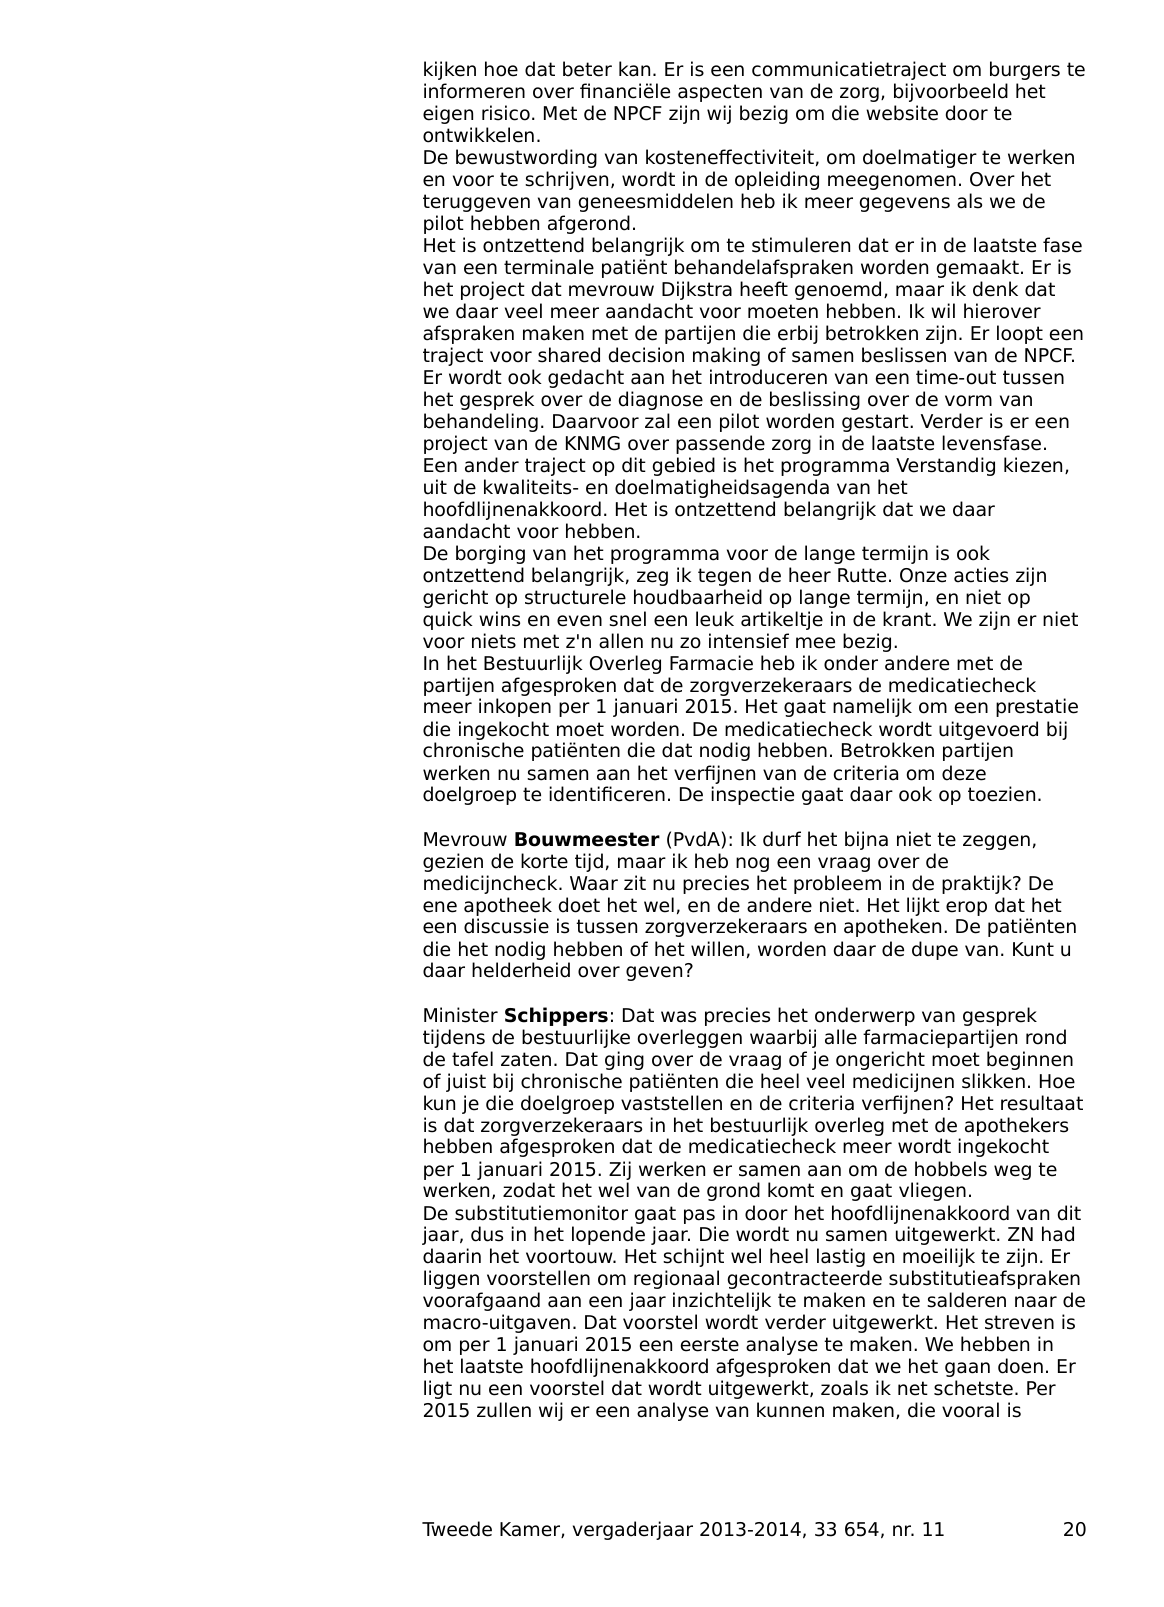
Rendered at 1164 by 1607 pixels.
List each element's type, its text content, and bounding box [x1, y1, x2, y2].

text In het Bestuurlijk Overleg Farmacie heb ik onder andere met de partijen afgesproken dat de zorgverzekeraars de medicatiecheck meer inkopen per 1 januari 2015. Het gaat namelijk om een prestatie die ingekocht moet worden. De medicatiecheck wordt uitgevoerd bij chronische patiënten die dat nodig hebben. Betrokken partijen werken nu samen aan het verfijnen van de criteria om deze doelgroep te identificeren. De inspectie gaat daar ook op toezien. [422, 652, 1087, 806]
text kijken hoe dat beter kan. Er is een communicatietraject om burgers te informeren over financiële aspecten van de zorg, bijvoorbeeld het eigen risico. Met de NPCF zijn wij bezig om die website door te ontwikkelen. [422, 59, 1087, 147]
text Minister Schippers: Dat was precies het onderwerp van gesprek tijdens de bestuurlijke overleggen waarbij alle farmaciepartijen rond de tafel zaten. Dat ging over de vraag of je ongericht moet beginnen of juist bij chronische patiënten die heel veel medicijnen slikken. Hoe kun je die doelgroep vaststellen en de criteria verfijnen? Het resultaat is dat zorgverzekeraars in het bestuurlijk overleg met de apothekers hebben afgesproken dat de medicatiecheck meer wordt ingekocht per 1 januari 2015. Zij werken er samen aan om de hobbels weg te werken, zodat het wel van de grond komt en gaat vliegen. [422, 1004, 1087, 1202]
text Mevrouw Bouwmeester (PvdA): Ik durf het bijna niet te zeggen, gezien de korte tijd, maar ik heb nog een vraag over de medicijncheck. Waar zit nu precies het probleem in de praktijk? De ene apotheek doet het wel, en de andere niet. Het lijkt erop dat het een discussie is tussen zorgverzekeraars en apotheken. De patiënten die het nodig hebben of het willen, worden daar de dupe van. Kunt u daar helderheid over geven? [422, 828, 1087, 982]
text Het is ontzettend belangrijk om te stimuleren dat er in de laatste fase van een terminale patiënt behandelafspraken worden gemaakt. Er is het project dat mevrouw Dijkstra heeft genoemd, maar ik denk dat we daar veel meer aandacht voor moeten hebben. Ik wil hierover afspraken maken met de partijen die erbij betrokken zijn. Er loopt een traject voor shared decision making of samen beslissen van de NPCF. Er wordt ook gedacht aan het introduceren van een time-out tussen het gesprek over de diagnose en de beslissing over de vorm van behandeling. Daarvoor zal een pilot worden gestart. Verder is er een project van de KNMG over passende zorg in de laatste levensfase. Een ander traject op dit gebied is het programma Verstandig kiezen, uit de kwaliteits- en doelmatigheidsagenda van het hoofdlijnenakkoord. Het is ontzettend belangrijk dat we daar aandacht voor hebben. [422, 235, 1087, 543]
text De substitutiemonitor gaat pas in door het hoofdlijnenakkoord van dit jaar, dus in het lopende jaar. Die wordt nu samen uitgewerkt. ZN had daarin het voortouw. Het schijnt wel heel lastig en moeilijk te zijn. Er liggen voorstellen om regionaal gecontracteerde substitutieafspraken voorafgaand aan een jaar inzichtelijk te maken en te salderen naar de macro-uitgaven. Dat voorstel wordt verder uitgewerkt. Het streven is om per 1 januari 2015 een eerste analyse te maken. We hebben in het laatste hoofdlijnenakkoord afgesproken dat we het gaan doen. Er ligt nu een voorstel dat wordt uitgewerkt, zoals ik net schetste. Per 2015 zullen wij er een analyse van kunnen maken, die vooral is [422, 1202, 1087, 1422]
text De bewustwording van kosteneffectiviteit, om doelmatiger te werken en voor te schrijven, wordt in de opleiding meegenomen. Over het teruggeven van geneesmiddelen heb ik meer gegevens als we de pilot hebben afgerond. [422, 147, 1087, 235]
text De borging van het programma voor de lange termijn is ook ontzettend belangrijk, zeg ik tegen de heer Rutte. Onze acties zijn gericht op structurele houdbaarheid op lange termijn, en niet op quick wins en even snel een leuk artikeltje in de krant. We zijn er niet voor niets met z'n allen nu zo intensief mee bezig. [422, 543, 1087, 652]
